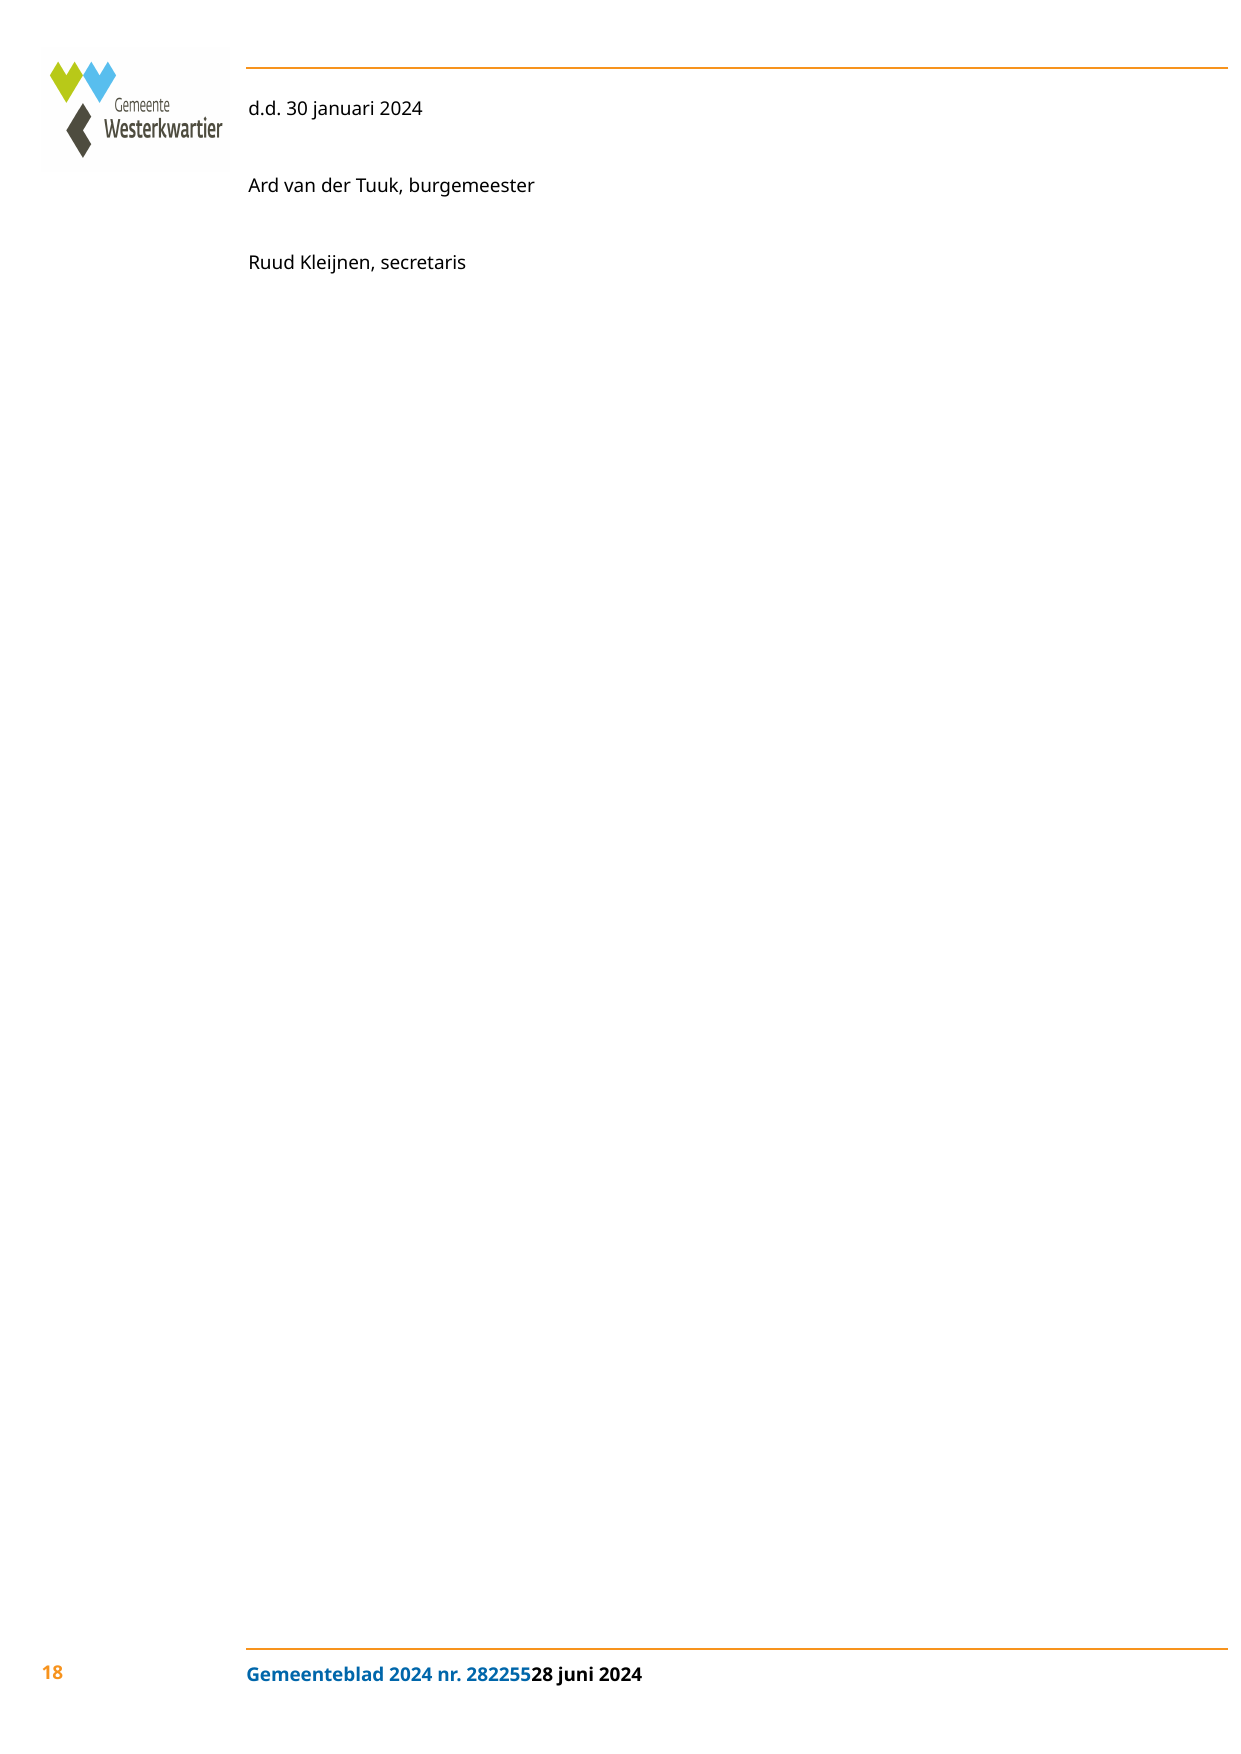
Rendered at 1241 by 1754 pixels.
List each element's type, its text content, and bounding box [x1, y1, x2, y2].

text d.d. 30 januari 2024 [248, 95, 1152, 121]
text Ruud Kleijnen, secretaris [248, 249, 1152, 275]
text Ard van der Tuuk, burgemeester [248, 172, 1152, 198]
picture [41, 47, 231, 172]
